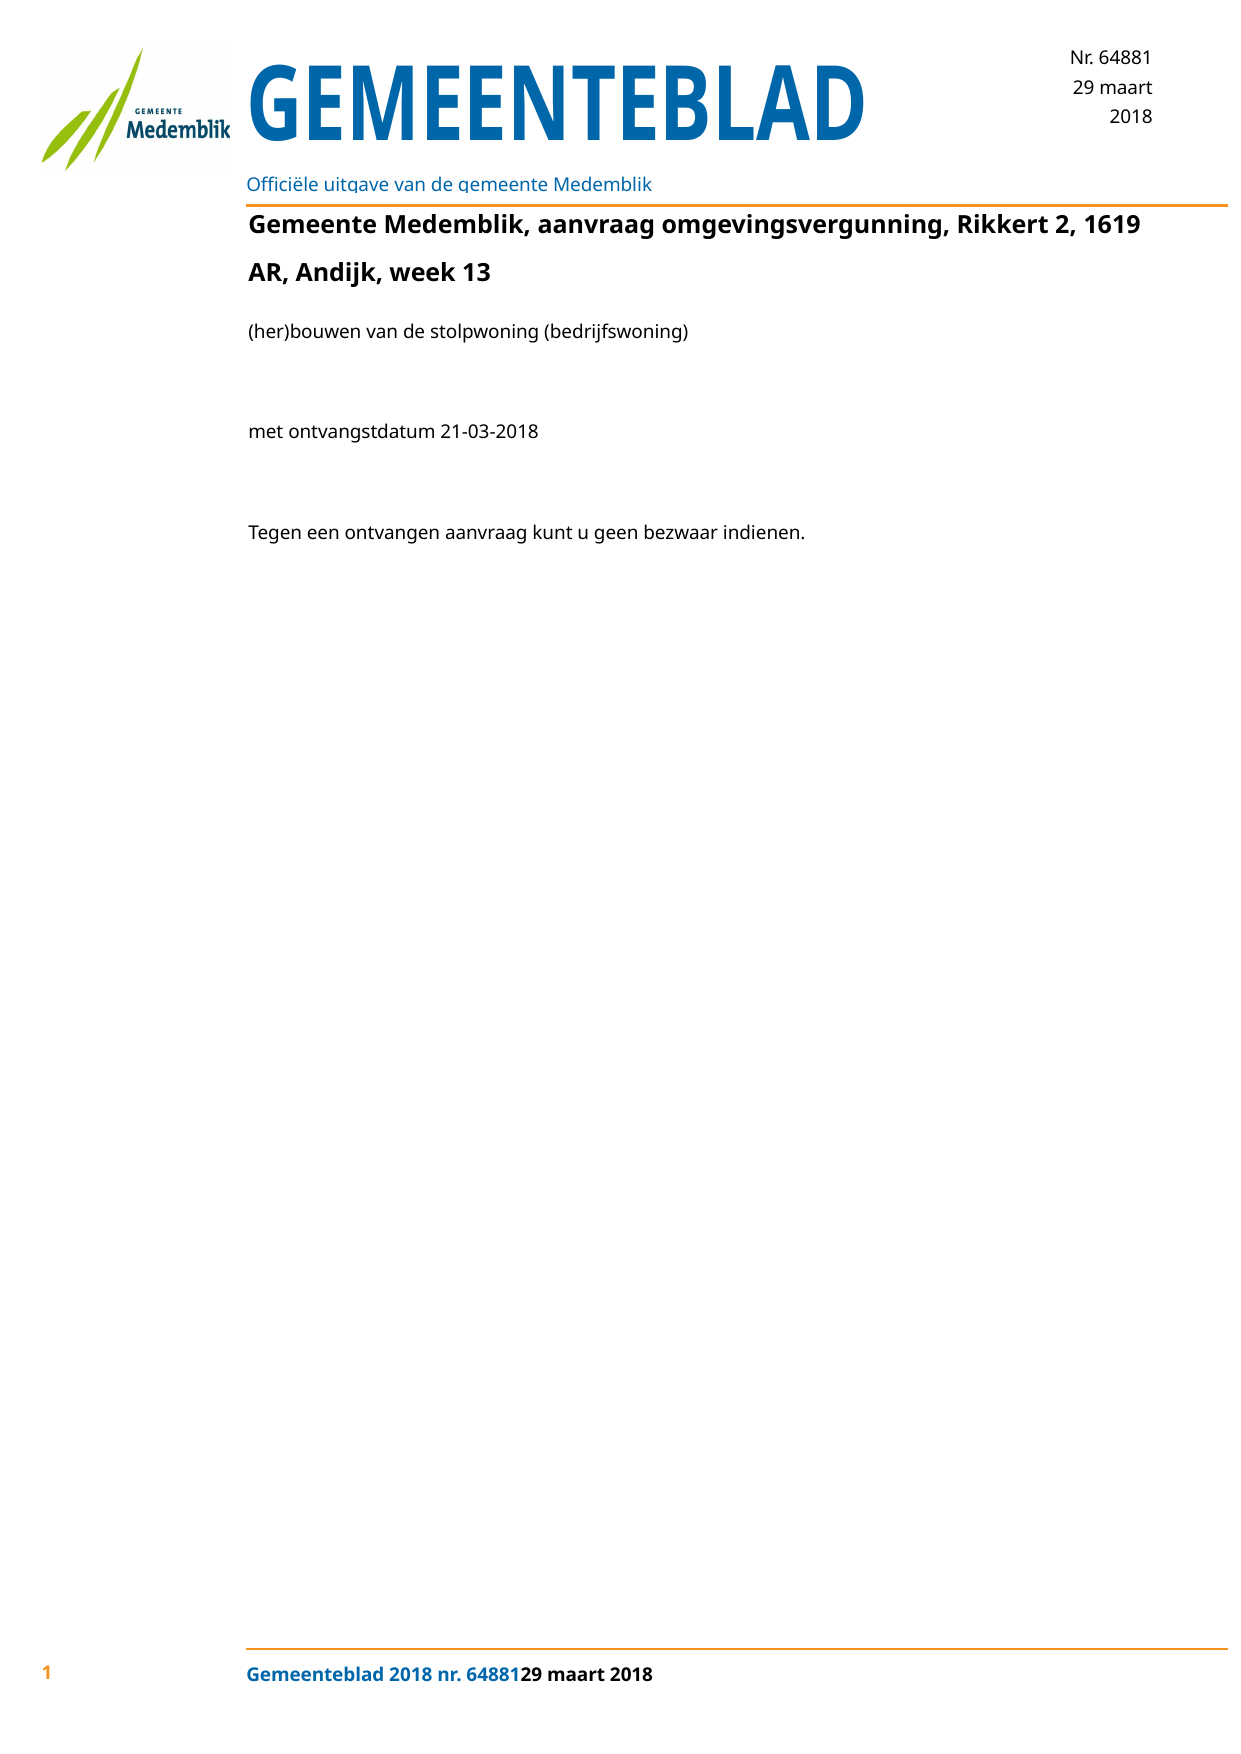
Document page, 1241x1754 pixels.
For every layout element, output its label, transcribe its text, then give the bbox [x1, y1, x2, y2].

picture [41, 47, 231, 172]
text Gemeente Medemblik, aanvraag omgevingsvergunning, Rikkert 2, 1619 AR, Andijk, week 13 [248, 207, 1152, 288]
text (her)bouwen van de stolpwoning (bedrijfswoning) [248, 318, 1152, 344]
text met ontvangstdatum 21-03-2018 [248, 419, 1152, 444]
text Tegen een ontvangen aanvraag kunt u geen bezwaar indienen. [248, 519, 1152, 545]
